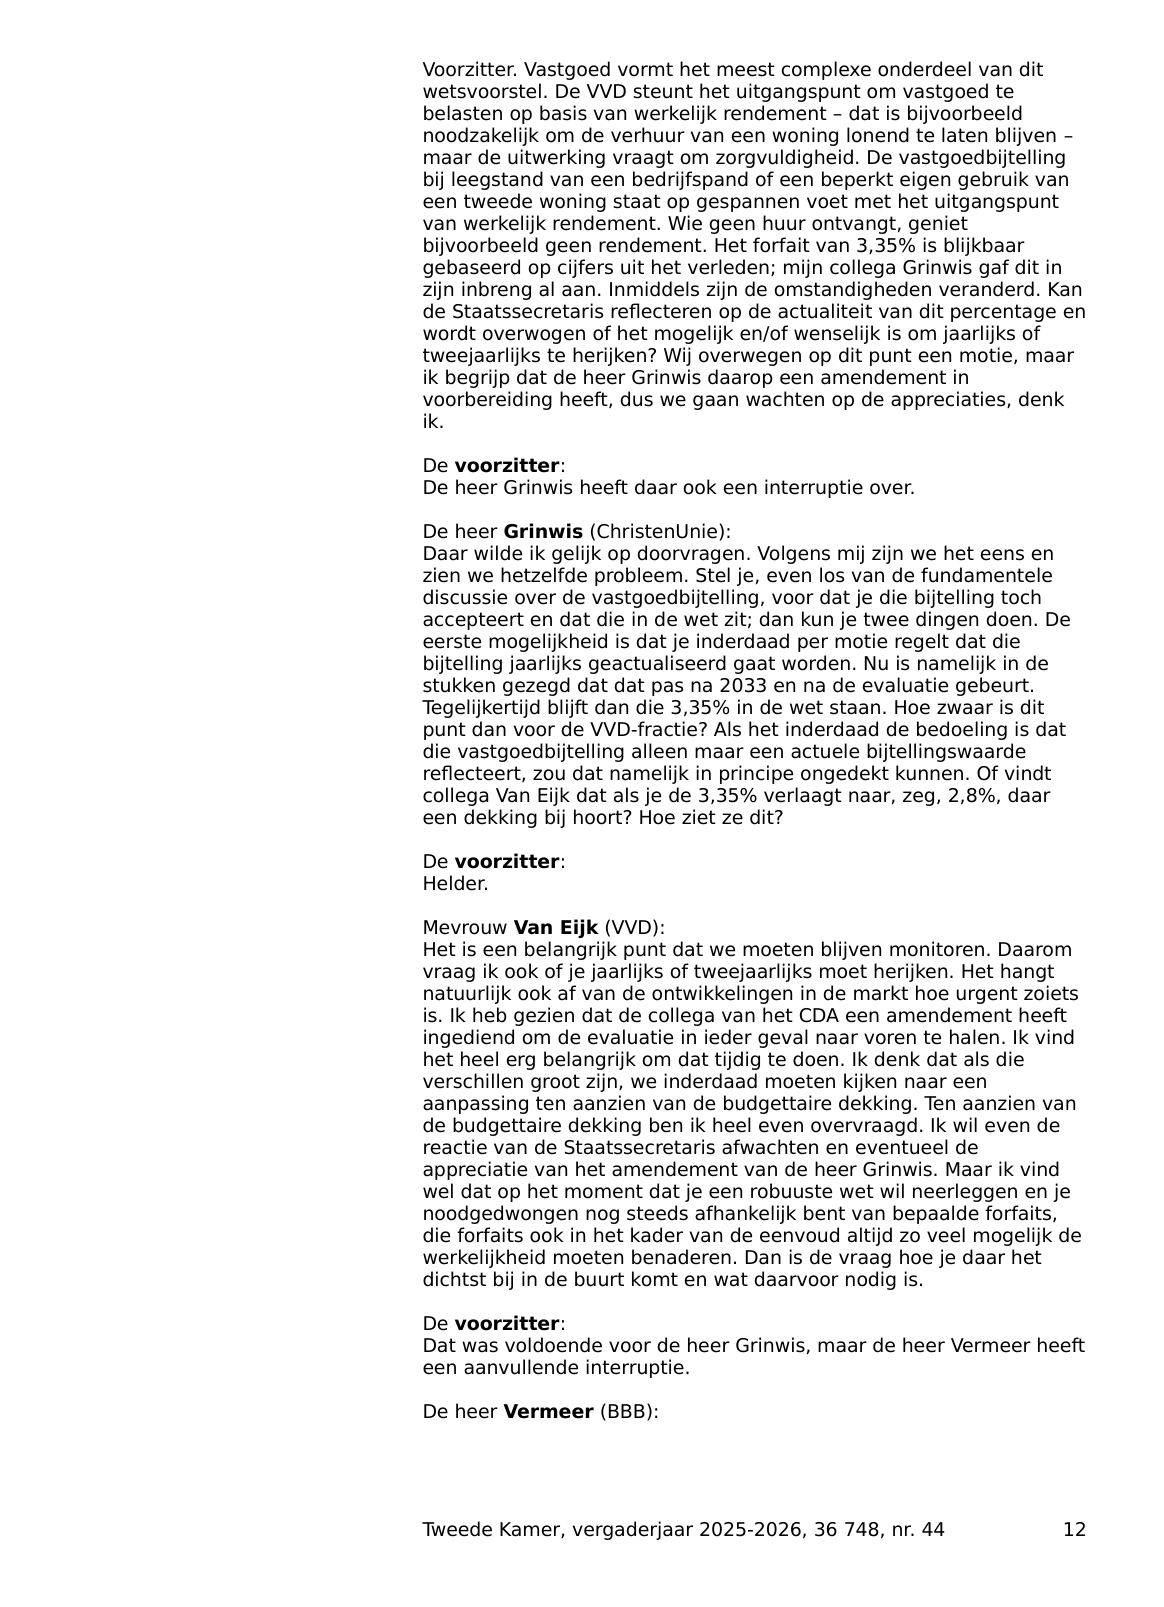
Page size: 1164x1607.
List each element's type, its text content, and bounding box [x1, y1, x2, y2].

text Voorzitter. Vastgoed vormt het meest complexe onderdeel van dit wetsvoorstel. De VVD steunt het uitgangspunt om vastgoed te belasten op basis van werkelijk rendement – dat is bijvoorbeeld noodzakelijk om de verhuur van een woning lonend te laten blijven – maar de uitwerking vraagt om zorgvuldigheid. De vastgoedbijtelling bij leegstand van een bedrijfspand of een beperkt eigen gebruik van een tweede woning staat op gespannen voet met het uitgangspunt van werkelijk rendement. Wie geen huur ontvangt, geniet bijvoorbeeld geen rendement. Het forfait van 3,35% is blijkbaar gebaseerd op cijfers uit het verleden; mijn collega Grinwis gaf dit in zijn inbreng al aan. Inmiddels zijn de omstandigheden veranderd. Kan de Staatssecretaris reflecteren op de actualiteit van dit percentage en wordt overwogen of het mogelijk en/of wenselijk is om jaarlijks of tweejaarlijks te herijken? Wij overwegen op dit punt een motie, maar ik begrijp dat de heer Grinwis daarop een amendement in voorbereiding heeft, dus we gaan wachten op de appreciaties, denk ik. [422, 59, 1087, 433]
text Het is een belangrijk punt dat we moeten blijven monitoren. Daarom vraag ik ook of je jaarlijks of tweejaarlijks moet herijken. Het hangt natuurlijk ook af van de ontwikkelingen in de markt hoe urgent zoiets is. Ik heb gezien dat de collega van het CDA een amendement heeft ingediend om de evaluatie in ieder geval naar voren te halen. Ik vind het heel erg belangrijk om dat tijdig te doen. Ik denk dat als die verschillen groot zijn, we inderdaad moeten kijken naar een aanpassing ten aanzien van de budgettaire dekking. Ten aanzien van de budgettaire dekking ben ik heel even overvraagd. Ik wil even de reactie van de Staatssecretaris afwachten en eventueel de appreciatie van het amendement van de heer Grinwis. Maar ik vind wel dat op het moment dat je een robuuste wet wil neerleggen en je noodgedwongen nog steeds afhankelijk bent van bepaalde forfaits, die forfaits ook in het kader van de eenvoud altijd zo veel mogelijk de werkelijkheid moeten benaderen. Dan is de vraag hoe je daar het dichtst bij in de buurt komt en wat daarvoor nodig is. [422, 939, 1087, 1291]
text De voorzitter: [422, 851, 1087, 873]
text De voorzitter: [422, 455, 1087, 477]
text Daar wilde ik gelijk op doorvragen. Volgens mij zijn we het eens en zien we hetzelfde probleem. Stel je, even los van de fundamentele discussie over de vastgoedbijtelling, voor dat je die bijtelling toch accepteert en dat die in de wet zit; dan kun je twee dingen doen. De eerste mogelijkheid is dat je inderdaad per motie regelt dat die bijtelling jaarlijks geactualiseerd gaat worden. Nu is namelijk in de stukken gezegd dat dat pas na 2033 en na de evaluatie gebeurt. Tegelijkertijd blijft dan die 3,35% in de wet staan. Hoe zwaar is dit punt dan voor de VVD-fractie? Als het inderdaad de bedoeling is dat die vastgoedbijtelling alleen maar een actuele bijtellingswaarde reflecteert, zou dat namelijk in principe ongedekt kunnen. Of vindt collega Van Eijk dat als je de 3,35% verlaagt naar, zeg, 2,8%, daar een dekking bij hoort? Hoe ziet ze dit? [422, 543, 1087, 829]
text Dat was voldoende voor de heer Grinwis, maar de heer Vermeer heeft een aanvullende interruptie. [422, 1335, 1087, 1379]
text De heer Vermeer (BBB): [422, 1401, 1087, 1423]
text Helder. [422, 873, 1087, 895]
text De voorzitter: [422, 1313, 1087, 1335]
text Mevrouw Van Eijk (VVD): [422, 917, 1087, 939]
text De heer Grinwis (ChristenUnie): [422, 521, 1087, 543]
text De heer Grinwis heeft daar ook een interruptie over. [422, 477, 1087, 499]
